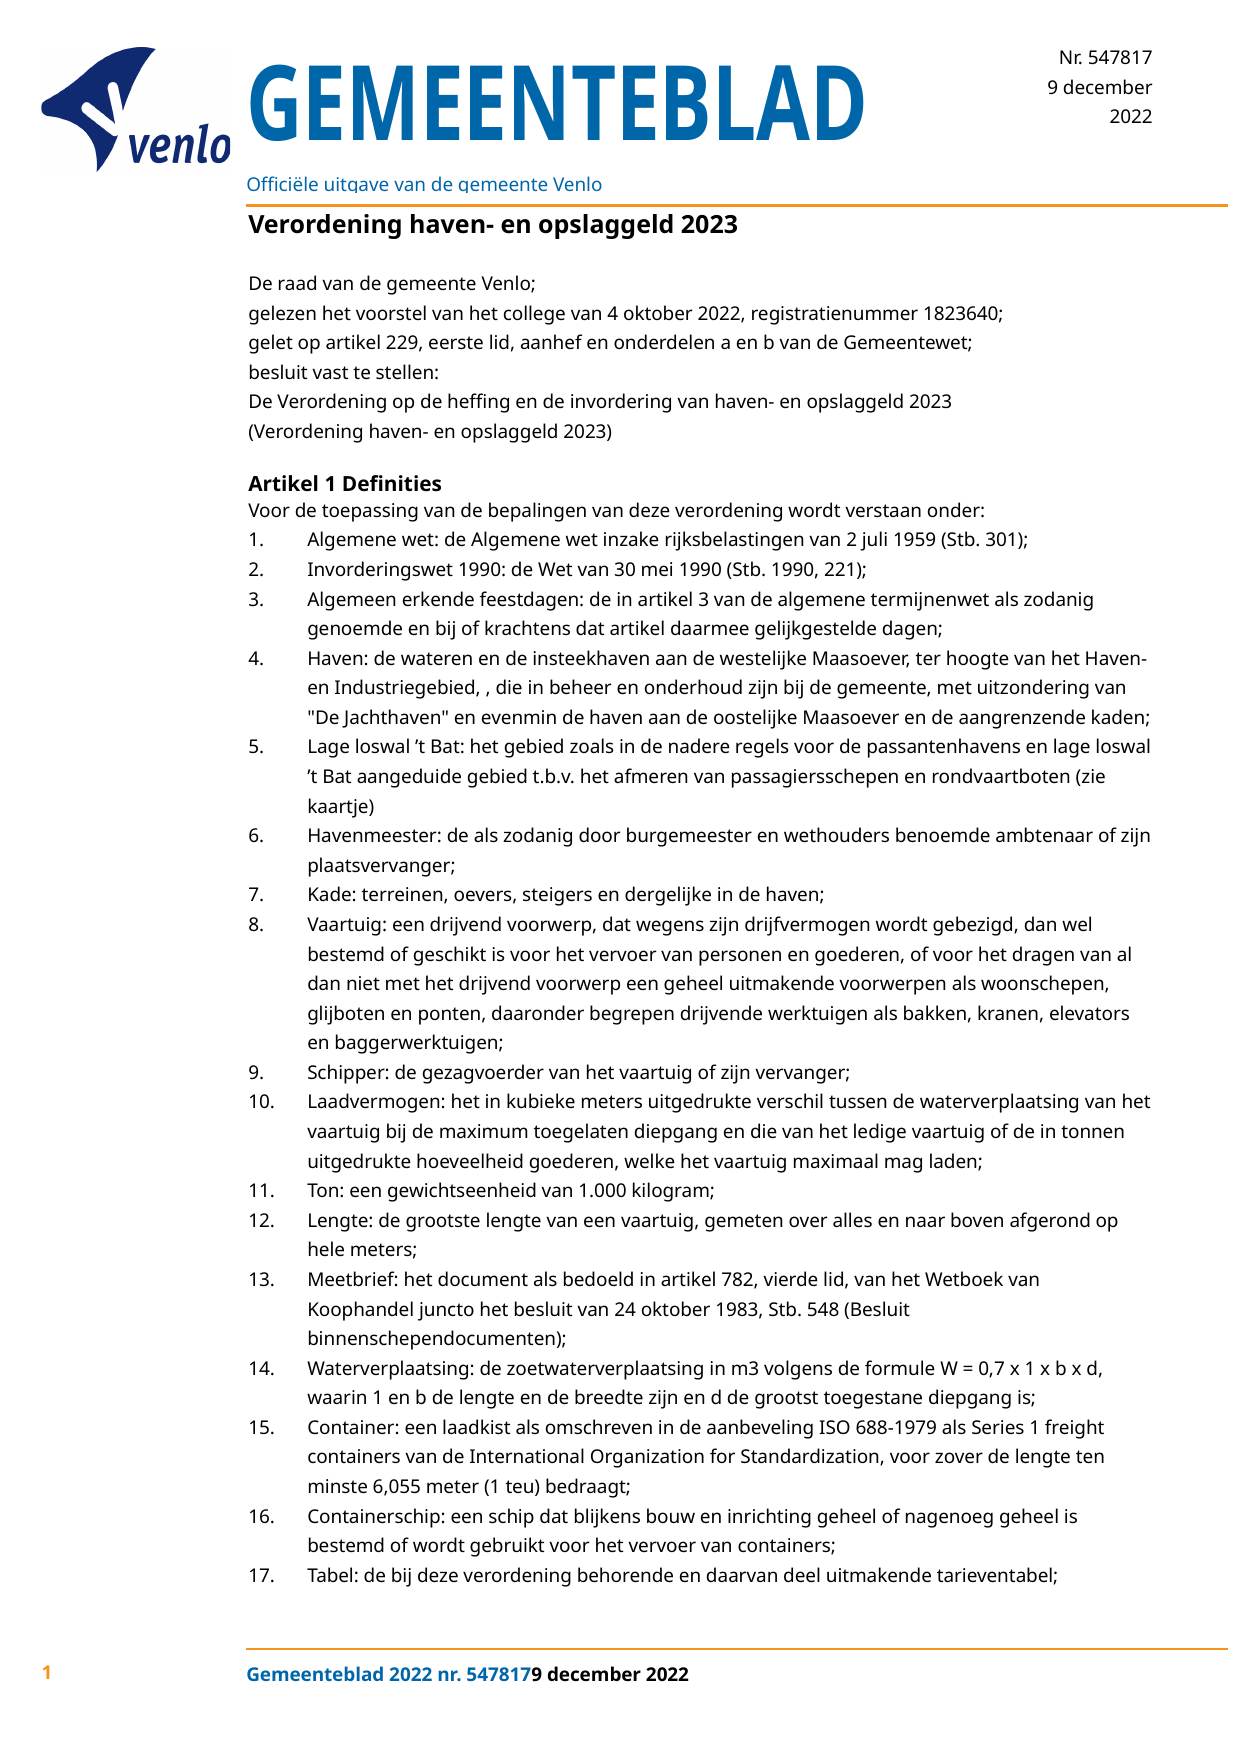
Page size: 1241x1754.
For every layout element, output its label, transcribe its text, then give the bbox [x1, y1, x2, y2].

text Verordening haven- en opslaggeld 2023 [248, 207, 1152, 241]
list Kade: terreinen, oevers, steigers en dergelijke in de haven; [248, 882, 1152, 907]
list Algemeen erkende feestdagen: de in artikel 3 van de algemene termijnenwet als zodanig genoemde en bij of krachtens dat artikel daarmee gelijkgestelde dagen; [248, 586, 1152, 641]
list Laadvermogen: het in kubieke meters uitgedrukte verschil tussen de waterverplaatsing van het vaartuig bij de maximum toegelaten diepgang en die van het ledige vaartuig of de in tonnen uitgedrukte hoeveelheid goederen, welke het vaartuig maximaal mag laden; [248, 1089, 1152, 1174]
list Lage loswal ’t Bat: het gebied zoals in de nadere regels voor de passantenhavens en lage loswal ’t Bat aangeduide gebied t.b.v. het afmeren van passagiersschepen en rondvaartboten (zie kaartje) [248, 734, 1152, 819]
list Schipper: de gezagvoerder van het vaartuig of zijn vervanger; [248, 1059, 1152, 1085]
text Voor de toepassing van de bepalingen van deze verordening wordt verstaan onder: [248, 497, 1152, 523]
text (Verordening haven- en opslaggeld 2023) [248, 418, 1152, 444]
text De Verordening op de heffing en de invordering van haven- en opslaggeld 2023 [248, 389, 1152, 414]
list Invorderingswet 1990: de Wet van 30 mei 1990 (Stb. 1990, 221); [248, 556, 1152, 582]
list Algemene wet: de Algemene wet inzake rijksbelastingen van 2 juli 1959 (Stb. 301); [248, 527, 1152, 552]
list Vaartuig: een drijvend voorwerp, dat wegens zijn drijfvermogen wordt gebezigd, dan wel bestemd of geschikt is voor het vervoer van personen en goederen, of voor het dragen van al dan niet met het drijvend voorwerp een geheel uitmakende voorwerpen als woonschepen, glijboten en ponten, daaronder begrepen drijvende werktuigen als bakken, kranen, elevators en baggerwerktuigen; [248, 911, 1152, 1055]
list Waterverplaatsing: de zoetwaterverplaatsing in m3 volgens de formule W = 0,7 x 1 x b x d, waarin 1 en b de lengte en de breedte zijn en d de grootst toegestane diepgang is; [248, 1355, 1152, 1410]
text Artikel 1 Definities [248, 469, 1152, 497]
list Tabel: de bij deze verordening behorende en daarvan deel uitmakende tarieventabel; [248, 1562, 1152, 1588]
list Havenmeester: de als zodanig door burgemeester en wethouders benoemde ambtenaar of zijn plaatsvervanger; [248, 822, 1152, 878]
text gelezen het voorstel van het college van 4 oktober 2022, registratienummer 1823640; [248, 300, 1152, 326]
list Ton: een gewichtseenheid van 1.000 kilogram; [248, 1177, 1152, 1203]
picture [41, 47, 231, 172]
text gelet op artikel 229, eerste lid, aanhef en onderdelen a en b van de Gemeentewet; [248, 329, 1152, 355]
text De raad van de gemeente Venlo; [248, 270, 1152, 296]
list Haven: de wateren en de insteekhaven aan de westelijke Maasoever, ter hoogte van het Haven- en Industriegebied, , die in beheer en onderhoud zijn bij de gemeente, met uitzondering van "De Jachthaven" en evenmin de haven aan de oostelijke Maasoever en de aangrenzende kaden; [248, 645, 1152, 730]
list Meetbrief: het document als bedoeld in artikel 782, vierde lid, van het Wetboek van Koophandel juncto het besluit van 24 oktober 1983, Stb. 548 (Besluit binnenschependocumenten); [248, 1266, 1152, 1351]
list Lengte: de grootste lengte van een vaartuig, gemeten over alles en naar boven afgerond op hele meters; [248, 1207, 1152, 1262]
list Container: een laadkist als omschreven in de aanbeveling ISO 688-1979 als Series 1 freight containers van de International Organization for Standardization, voor zover de lengte ten minste 6,055 meter (1 teu) bedraagt; [248, 1414, 1152, 1499]
list Containerschip: een schip dat blijkens bouw en inrichting geheel of nagenoeg geheel is bestemd of wordt gebruikt voor het vervoer van containers; [248, 1503, 1152, 1558]
text besluit vast te stellen: [248, 359, 1152, 385]
